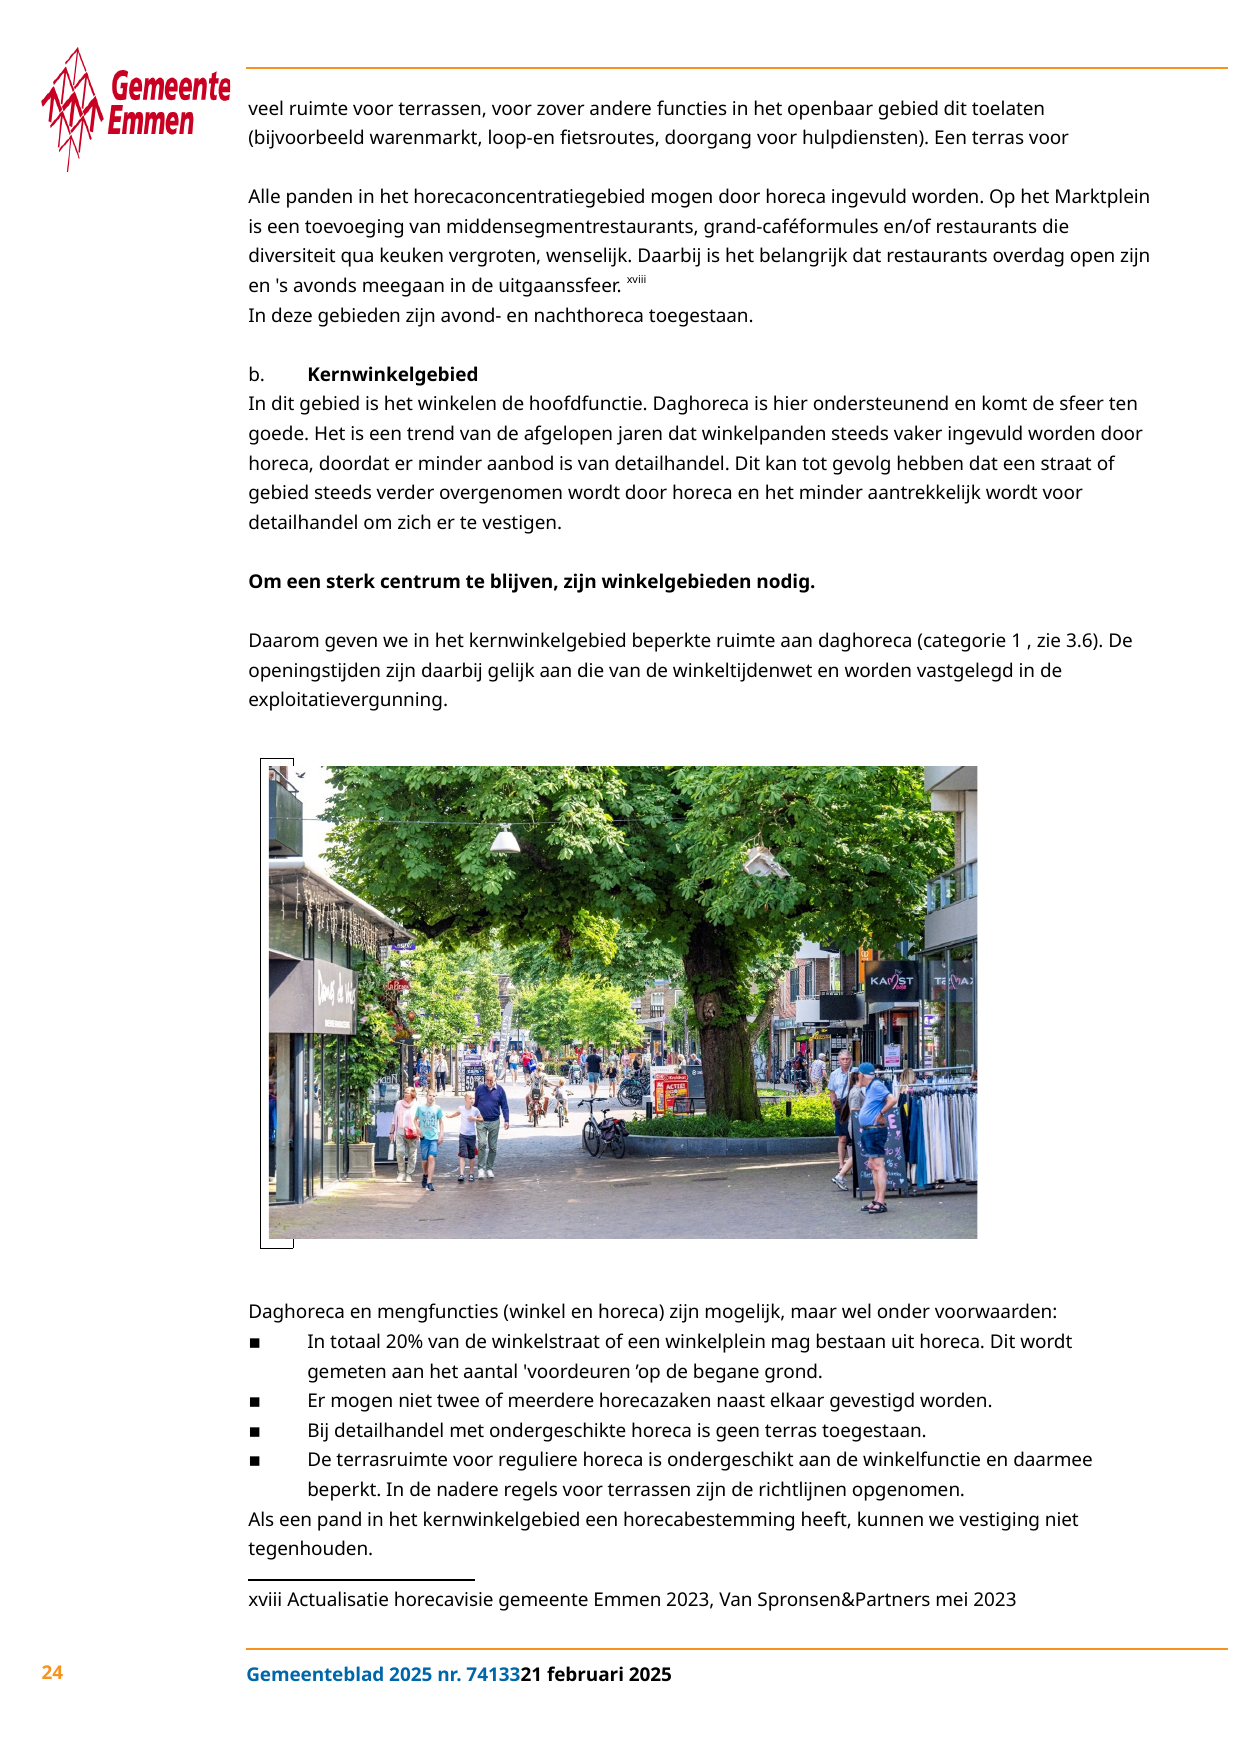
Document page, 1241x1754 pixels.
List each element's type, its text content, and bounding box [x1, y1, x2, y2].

text In deze gebieden zijn avond- en nachthoreca toegestaan. [248, 302, 1152, 328]
text Alle panden in het horecaconcentratiegebied mogen door horeca ingevuld worden. Op het Marktplein is een toevoeging van middensegmentrestaurants, grand-caféformules en/of restaurants die diversiteit qua keuken vergroten, wenselijk. Daarbij is het belangrijk dat restaurants overdag open zijn en 's avonds meegaan in de uitgaanssfeer. [248, 183, 1152, 298]
text In dit gebied is het winkelen de hoofdfunctie. Daghoreca is hier ondersteunend en komt de sfeer ten goede. Het is een trend van de afgelopen jaren dat winkelpanden steeds vaker ingevuld worden door horeca, doordat er minder aanbod is van detailhandel. Dit kan tot gevolg hebben dat een straat of gebied steeds verder overgenomen wordt door horeca en het minder aantrekkelijk wordt voor detailhandel om zich er te vestigen. [248, 391, 1152, 535]
text Als een pand in het kernwinkelgebied een horecabestemming heeft, kunnen we vestiging niet tegenhouden. [248, 1506, 1152, 1561]
text Om een sterk centrum te blijven, zijn winkelgebieden nodig. [248, 568, 1152, 594]
list Bij detailhandel met ondergeschikte horeca is geen terras toegestaan. [248, 1417, 1152, 1443]
picture [41, 47, 231, 172]
text Daarom geven we in het kernwinkelgebied beperkte ruimte aan daghoreca (categorie 1 , zie 3.6). De openingstijden zijn daarbij gelijk aan die van de winkeltijdenwet en worden vastgelegd in de exploitatievergunning. [248, 627, 1152, 712]
list Kernwinkelgebied [248, 361, 1152, 387]
list Er mogen niet twee of meerdere horecazaken naast elkaar gevestigd worden. [248, 1387, 1152, 1413]
text Actualisatie horecavisie gemeente Emmen 2023, Van Spronsen&Partners mei 2023 [248, 1586, 1152, 1612]
list In totaal 20% van de winkelstraat of een winkelplein mag bestaan uit horeca. Dit wordt gemeten aan het aantal 'voordeuren ’op de begane grond. [248, 1328, 1152, 1384]
picture [268, 766, 978, 1239]
list De terrasruimte voor reguliere horeca is ondergeschikt aan de winkelfunctie en daarmee beperkt. In de nadere regels voor terrassen zijn de richtlijnen opgenomen. [248, 1447, 1152, 1502]
text veel ruimte voor terrassen, voor zover andere functies in het openbaar gebied dit toelaten (bijvoorbeeld warenmarkt, loop-en fietsroutes, doorgang voor hulpdiensten). Een terras voor [248, 95, 1152, 150]
text Daghoreca en mengfuncties (winkel en horeca) zijn mogelijk, maar wel onder voorwaarden: [248, 1299, 1152, 1324]
